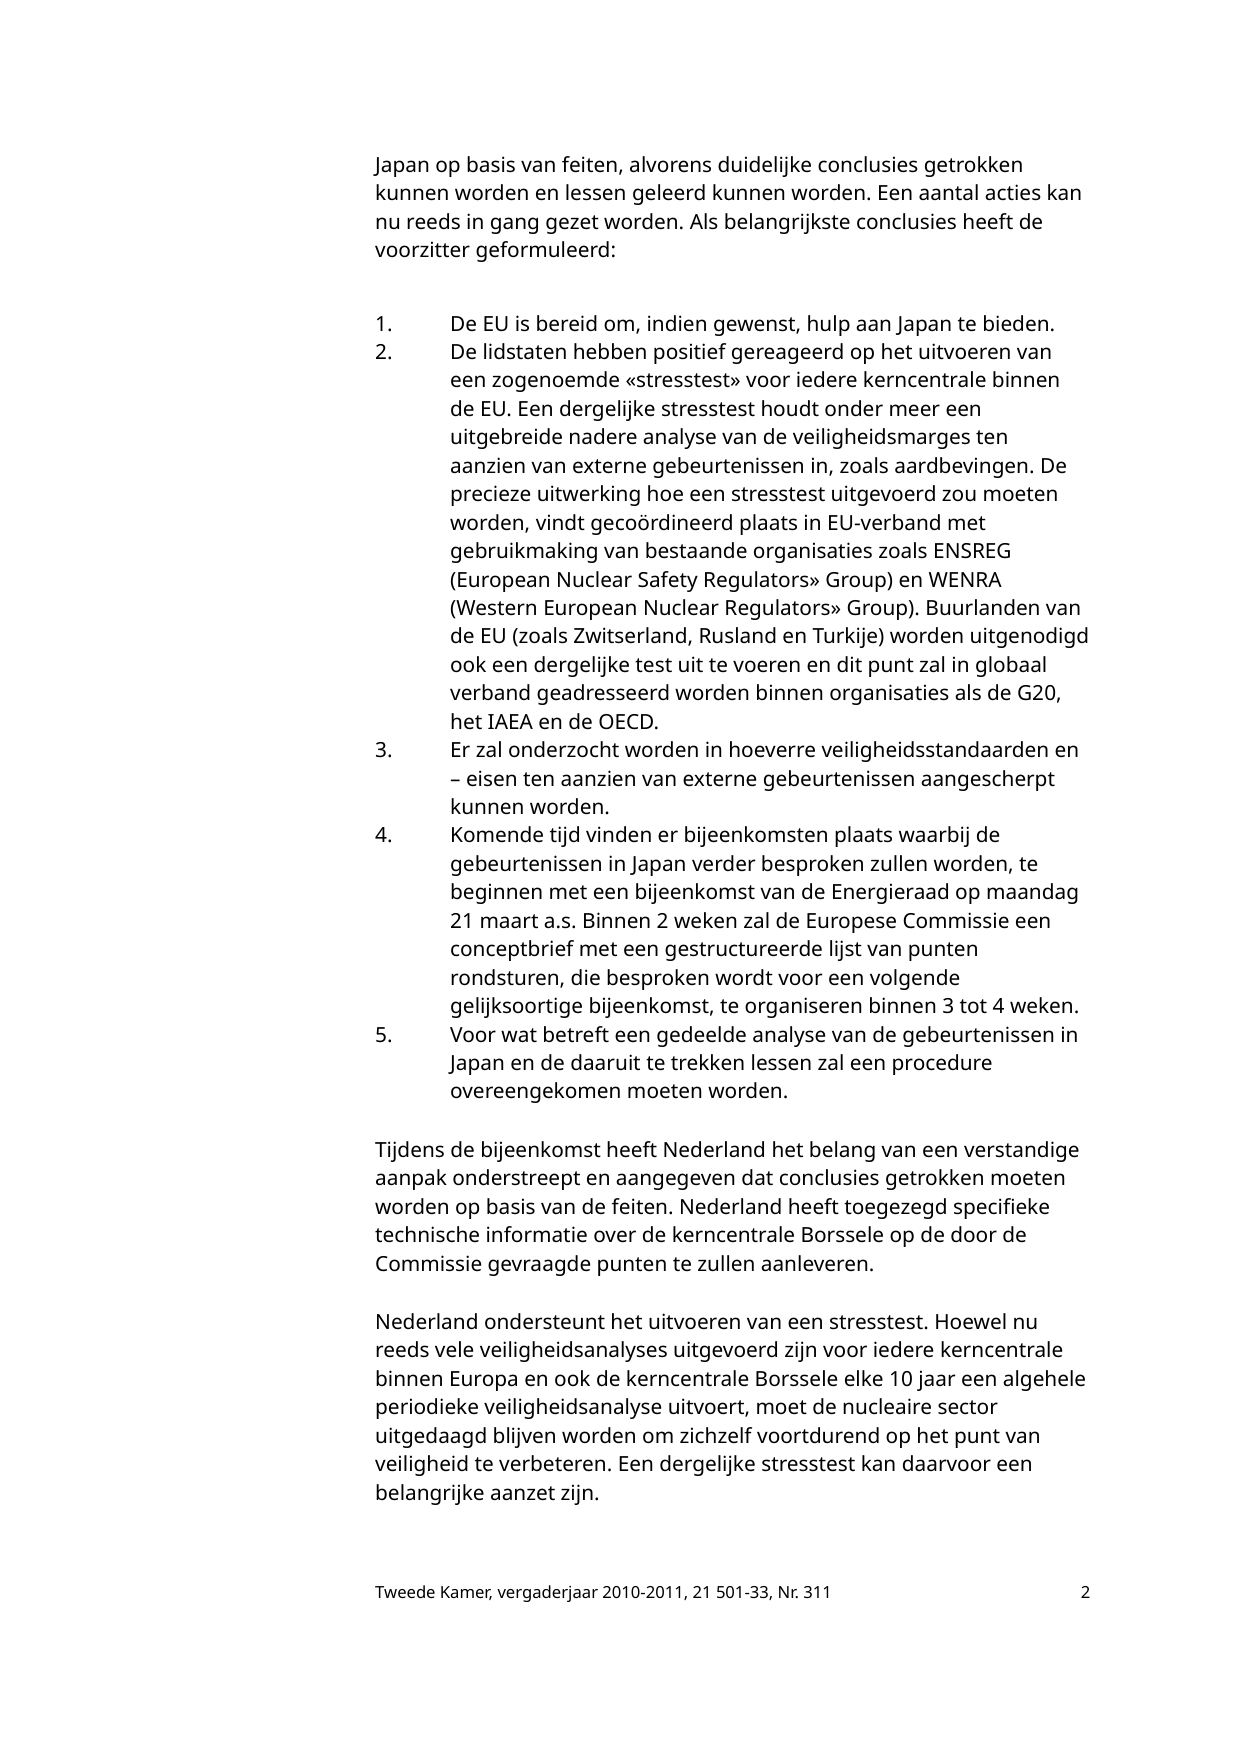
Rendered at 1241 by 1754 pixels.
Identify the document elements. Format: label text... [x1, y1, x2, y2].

list De EU is bereid om, indien gewenst, hulp aan Japan te bieden. [375, 309, 1090, 337]
text Nederland ondersteunt het uitvoeren van een stresstest. Hoewel nu reeds vele veiligheidsanalyses uitgevoerd zijn voor iedere kerncentrale binnen Europa en ook de kerncentrale Borssele elke 10 jaar een algehele periodieke veiligheidsanalyse uitvoert, moet de nucleaire sector uitgedaagd blijven worden om zichzelf voortdurend op het punt van veiligheid te verbeteren. Een dergelijke stresstest kan daarvoor een belangrijke aanzet zijn. [375, 1307, 1090, 1506]
list De lidstaten hebben positief gereageerd op het uitvoeren van een zogenoemde «stresstest» voor iedere kerncentrale binnen de EU. Een dergelijke stresstest houdt onder meer een uitgebreide nadere analyse van de veiligheidsmarges ten aanzien van externe gebeurtenissen in, zoals aardbevingen. De precieze uitwerking hoe een stresstest uitgevoerd zou moeten worden, vindt gecoördineerd plaats in EU-verband met gebruikmaking van bestaande organisaties zoals ENSREG (European Nuclear Safety Regulators» Group) en WENRA (Western European Nuclear Regulators» Group). Buurlanden van de EU (zoals Zwitserland, Rusland en Turkije) worden uitgenodigd ook een dergelijke test uit te voeren en dit punt zal in globaal verband geadresseerd worden binnen organisaties als de G20, het IAEA en de OECD. [375, 337, 1090, 735]
list Voor wat betreft een gedeelde analyse van de gebeurtenissen in Japan en de daaruit te trekken lessen zal een procedure overeengekomen moeten worden. [375, 1020, 1090, 1105]
text Japan op basis van feiten, alvorens duidelijke conclusies getrokken kunnen worden en lessen geleerd kunnen worden. Een aantal acties kan nu reeds in gang gezet worden. Als belangrijkste conclusies heeft de voorzitter geformuleerd: [375, 150, 1090, 264]
text Tijdens de bijeenkomst heeft Nederland het belang van een verstandige aanpak onderstreept en aangegeven dat conclusies getrokken moeten worden op basis van de feiten. Nederland heeft toegezegd specifieke technische informatie over de kerncentrale Borssele op de door de Commissie gevraagde punten te zullen aanleveren. [375, 1135, 1090, 1277]
list Komende tijd vinden er bijeenkomsten plaats waarbij de gebeurtenissen in Japan verder besproken zullen worden, te beginnen met een bijeenkomst van de Energieraad op maandag 21 maart a.s. Binnen 2 weken zal de Europese Commissie een conceptbrief met een gestructureerde lijst van punten rondsturen, die besproken wordt voor een volgende gelijksoortige bijeenkomst, te organiseren binnen 3 tot 4 weken. [375, 821, 1090, 1020]
list Er zal onderzocht worden in hoeverre veiligheidsstandaarden en – eisen ten aanzien van externe gebeurtenissen aangescherpt kunnen worden. [375, 735, 1090, 821]
